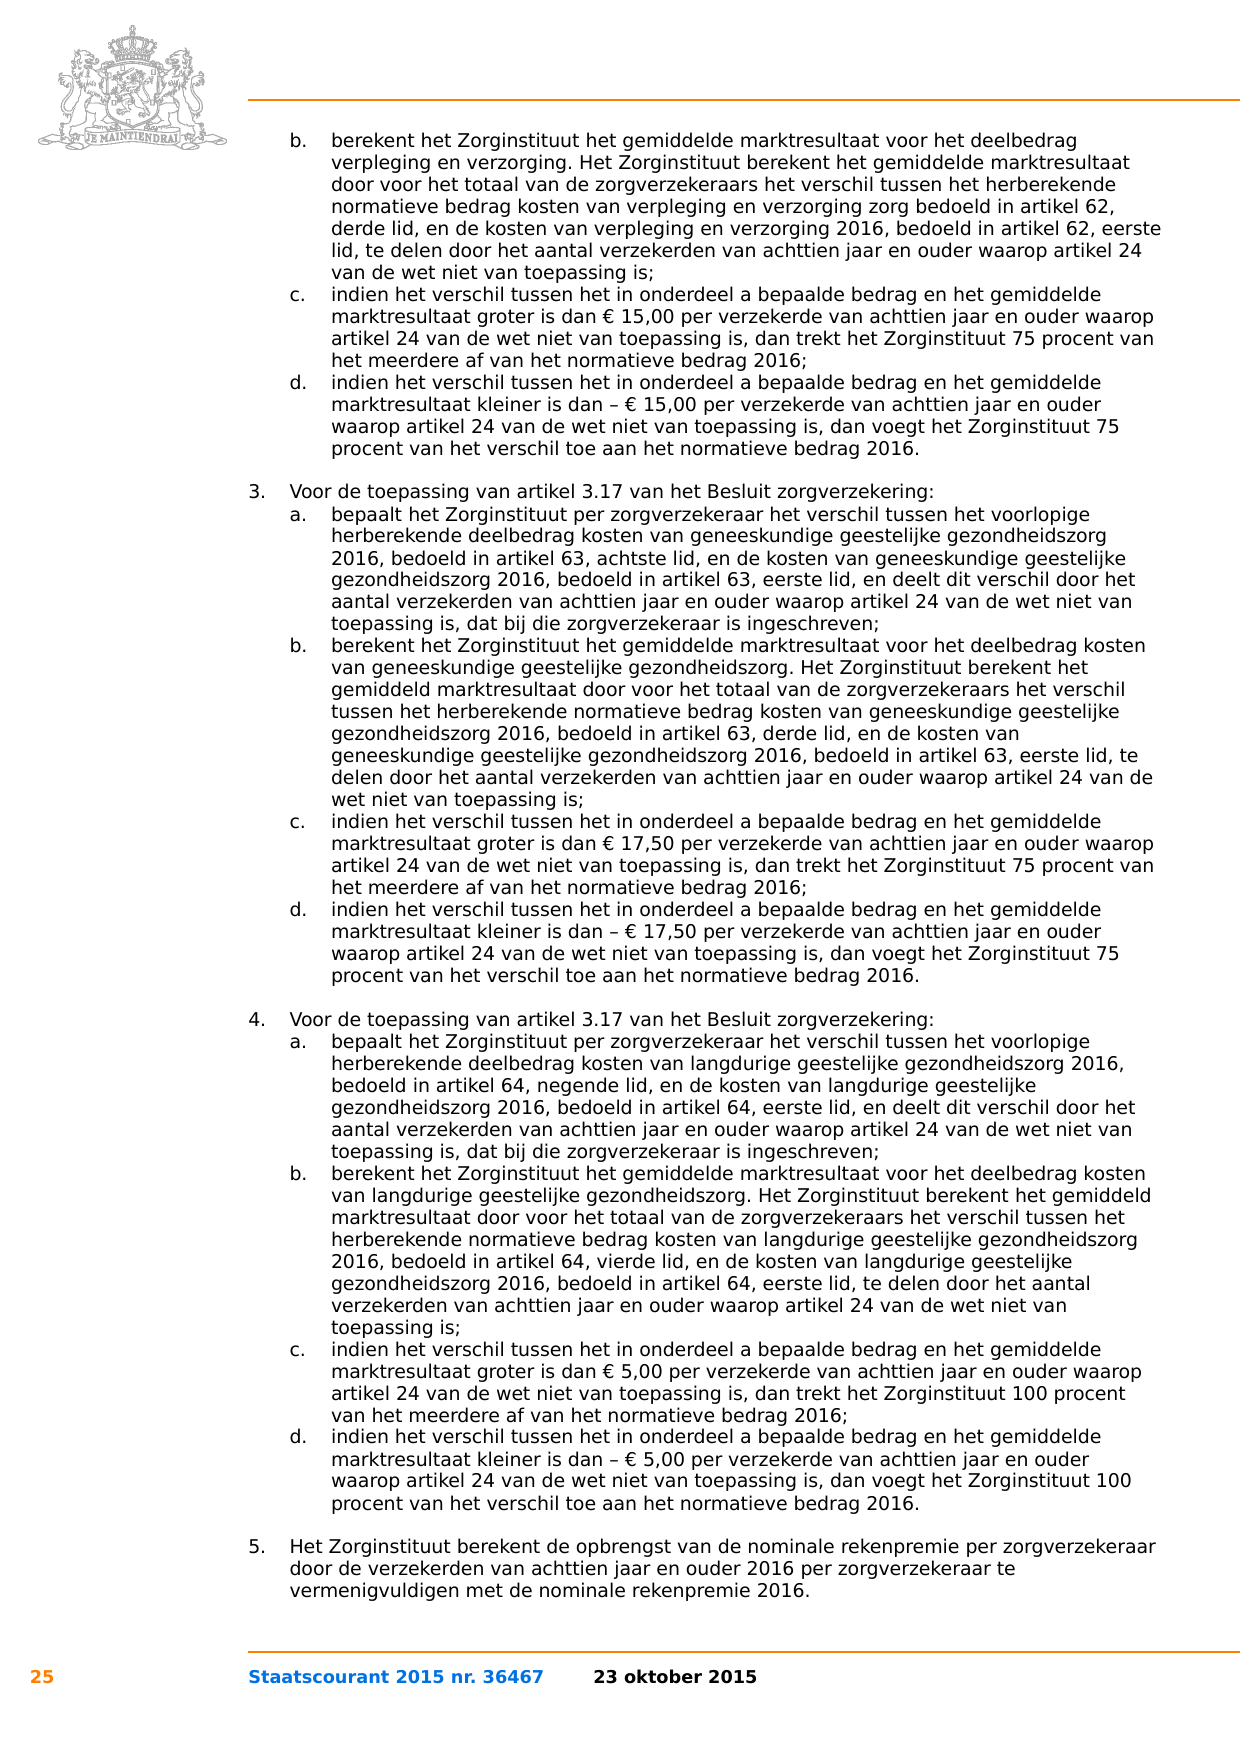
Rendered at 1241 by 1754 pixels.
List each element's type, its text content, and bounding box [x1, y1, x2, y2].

text b. berekent het Zorginstituut het gemiddelde marktresultaat voor het deelbedrag kosten van geneeskundige geestelijke gezondheidszorg. Het Zorginstituut berekent het gemiddeld marktresultaat door voor het totaal van de zorgverzekeraars het verschil tussen het herberekende normatieve bedrag kosten van geneeskundige geestelijke gezondheidszorg 2016, bedoeld in artikel 63, derde lid, en de kosten van geneeskundige geestelijke gezondheidszorg 2016, bedoeld in artikel 63, eerste lid, te delen door het aantal verzekerden van achttien jaar en ouder waarop artikel 24 van de wet niet van toepassing is; [289, 635, 1163, 811]
text 5. Het Zorginstituut berekent de opbrengst van de nominale rekenpremie per zorgverzekeraar door de verzekerden van achttien jaar en ouder 2016 per zorgverzekeraar te vermenigvuldigen met de nominale rekenpremie 2016. [248, 1536, 1163, 1602]
text d. indien het verschil tussen het in onderdeel a bepaalde bedrag en het gemiddelde marktresultaat kleiner is dan – € 15,00 per verzekerde van achttien jaar en ouder waarop artikel 24 van de wet niet van toepassing is, dan voegt het Zorginstituut 75 procent van het verschil toe aan het normatieve bedrag 2016. [289, 372, 1163, 459]
text a. bepaalt het Zorginstituut per zorgverzekeraar het verschil tussen het voorlopige herberekende deelbedrag kosten van langdurige geestelijke gezondheidszorg 2016, bedoeld in artikel 64, negende lid, en de kosten van langdurige geestelijke gezondheidszorg 2016, bedoeld in artikel 64, eerste lid, en deelt dit verschil door het aantal verzekerden van achttien jaar en ouder waarop artikel 24 van de wet niet van toepassing is, dat bij die zorgverzekeraar is ingeschreven; [289, 1031, 1163, 1163]
text b. berekent het Zorginstituut het gemiddelde marktresultaat voor het deelbedrag verpleging en verzorging. Het Zorginstituut berekent het gemiddelde marktresultaat door voor het totaal van de zorgverzekeraars het verschil tussen het herberekende normatieve bedrag kosten van verpleging en verzorging zorg bedoeld in artikel 62, derde lid, en de kosten van verpleging en verzorging 2016, bedoeld in artikel 62, eerste lid, te delen door het aantal verzekerden van achttien jaar en ouder waarop artikel 24 van de wet niet van toepassing is; [289, 130, 1163, 284]
text 3. Voor de toepassing van artikel 3.17 van het Besluit zorgverzekering: [248, 481, 1163, 503]
text d. indien het verschil tussen het in onderdeel a bepaalde bedrag en het gemiddelde marktresultaat kleiner is dan – € 17,50 per verzekerde van achttien jaar en ouder waarop artikel 24 van de wet niet van toepassing is, dan voegt het Zorginstituut 75 procent van het verschil toe aan het normatieve bedrag 2016. [289, 899, 1163, 987]
text 4. Voor de toepassing van artikel 3.17 van het Besluit zorgverzekering: [248, 1009, 1163, 1031]
text c. indien het verschil tussen het in onderdeel a bepaalde bedrag en het gemiddelde marktresultaat groter is dan € 15,00 per verzekerde van achttien jaar en ouder waarop artikel 24 van de wet niet van toepassing is, dan trekt het Zorginstituut 75 procent van het meerdere af van het normatieve bedrag 2016; [289, 284, 1163, 372]
text b. berekent het Zorginstituut het gemiddelde marktresultaat voor het deelbedrag kosten van langdurige geestelijke gezondheidszorg. Het Zorginstituut berekent het gemiddeld marktresultaat door voor het totaal van de zorgverzekeraars het verschil tussen het herberekende normatieve bedrag kosten van langdurige geestelijke gezondheidszorg 2016, bedoeld in artikel 64, vierde lid, en de kosten van langdurige geestelijke gezondheidszorg 2016, bedoeld in artikel 64, eerste lid, te delen door het aantal verzekerden van achttien jaar en ouder waarop artikel 24 van de wet niet van toepassing is; [289, 1163, 1163, 1338]
text d. indien het verschil tussen het in onderdeel a bepaalde bedrag en het gemiddelde marktresultaat kleiner is dan – € 5,00 per verzekerde van achttien jaar en ouder waarop artikel 24 van de wet niet van toepassing is, dan voegt het Zorginstituut 100 procent van het verschil toe aan het normatieve bedrag 2016. [289, 1426, 1163, 1514]
text c. indien het verschil tussen het in onderdeel a bepaalde bedrag en het gemiddelde marktresultaat groter is dan € 5,00 per verzekerde van achttien jaar en ouder waarop artikel 24 van de wet niet van toepassing is, dan trekt het Zorginstituut 100 procent van het meerdere af van het normatieve bedrag 2016; [289, 1338, 1163, 1426]
picture [38, 25, 227, 150]
text a. bepaalt het Zorginstituut per zorgverzekeraar het verschil tussen het voorlopige herberekende deelbedrag kosten van geneeskundige geestelijke gezondheidszorg 2016, bedoeld in artikel 63, achtste lid, en de kosten van geneeskundige geestelijke gezondheidszorg 2016, bedoeld in artikel 63, eerste lid, en deelt dit verschil door het aantal verzekerden van achttien jaar en ouder waarop artikel 24 van de wet niet van toepassing is, dat bij die zorgverzekeraar is ingeschreven; [289, 503, 1163, 635]
text c. indien het verschil tussen het in onderdeel a bepaalde bedrag en het gemiddelde marktresultaat groter is dan € 17,50 per verzekerde van achttien jaar en ouder waarop artikel 24 van de wet niet van toepassing is, dan trekt het Zorginstituut 75 procent van het meerdere af van het normatieve bedrag 2016; [289, 811, 1163, 899]
